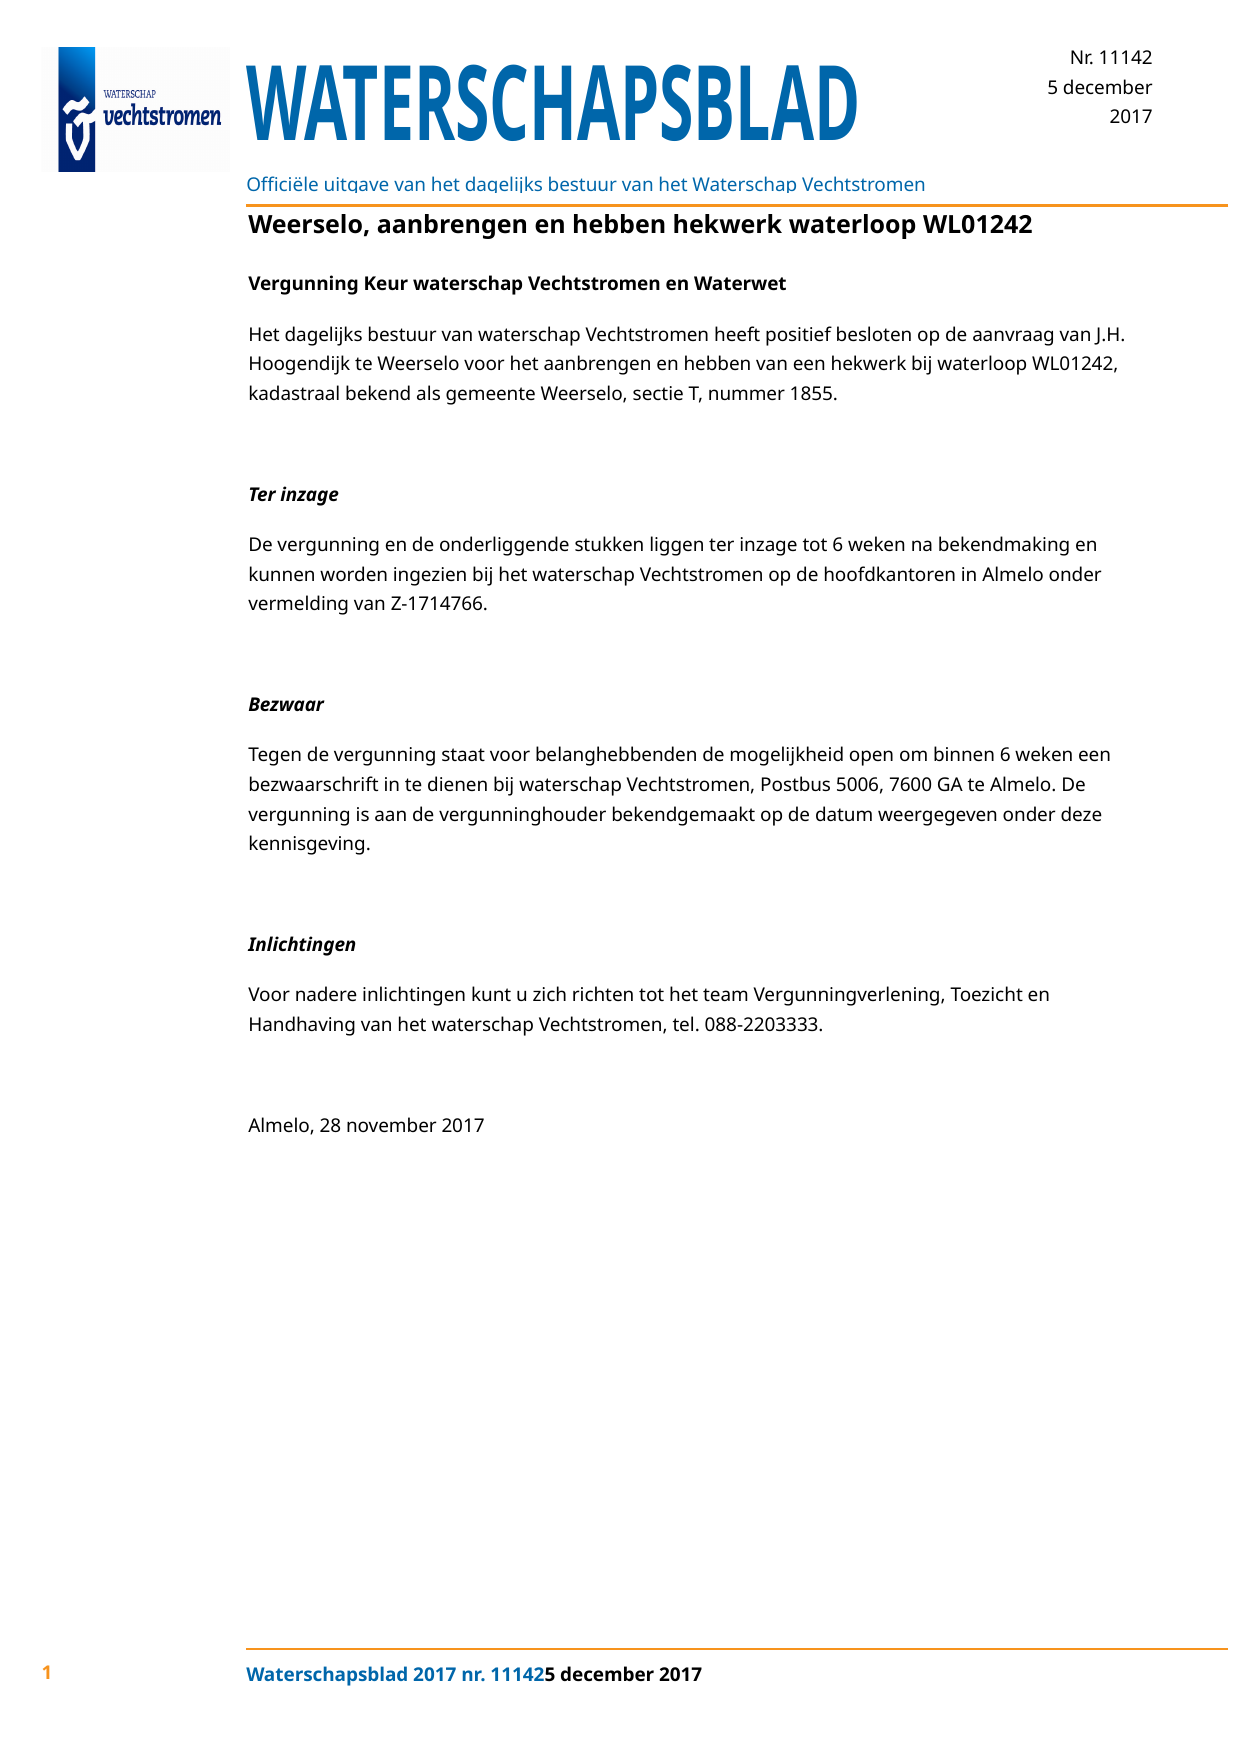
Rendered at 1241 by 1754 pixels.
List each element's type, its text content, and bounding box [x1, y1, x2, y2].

text Voor nadere inlichtingen kunt u zich richten tot het team Vergunningverlening, Toezicht en Handhaving van het waterschap Vechtstromen, tel. 088-2203333. [248, 982, 1152, 1037]
text Weerselo, aanbrengen en hebben hekwerk waterloop WL01242 [248, 207, 1152, 241]
text Inlichtingen [248, 931, 1152, 957]
text Bezwaar [248, 691, 1152, 717]
text Tegen de vergunning staat voor belanghebbenden de mogelijkheid open om binnen 6 weken een bezwaarschrift in te dienen bij waterschap Vechtstromen, Postbus 5006, 7600 GA te Almelo. De vergunning is aan de vergunninghouder bekendgemaakt op de datum weergegeven onder deze kennisgeving. [248, 742, 1152, 856]
picture [41, 47, 231, 172]
text Almelo, 28 november 2017 [248, 1112, 1152, 1138]
text Vergunning Keur waterschap Vechtstromen en Waterwet [248, 270, 1152, 296]
text De vergunning en de onderliggende stukken liggen ter inzage tot 6 weken na bekendmaking en kunnen worden ingezien bij het waterschap Vechtstromen op de hoofdkantoren in Almelo onder vermelding van Z-1714766. [248, 531, 1152, 616]
text Het dagelijks bestuur van waterschap Vechtstromen heeft positief besloten op de aanvraag van J.H. Hoogendijk te Weerselo voor het aanbrengen en hebben van een hekwerk bij waterloop WL01242, kadastraal bekend als gemeente Weerselo, sectie T, nummer 1855. [248, 321, 1152, 406]
text Ter inzage [248, 481, 1152, 506]
